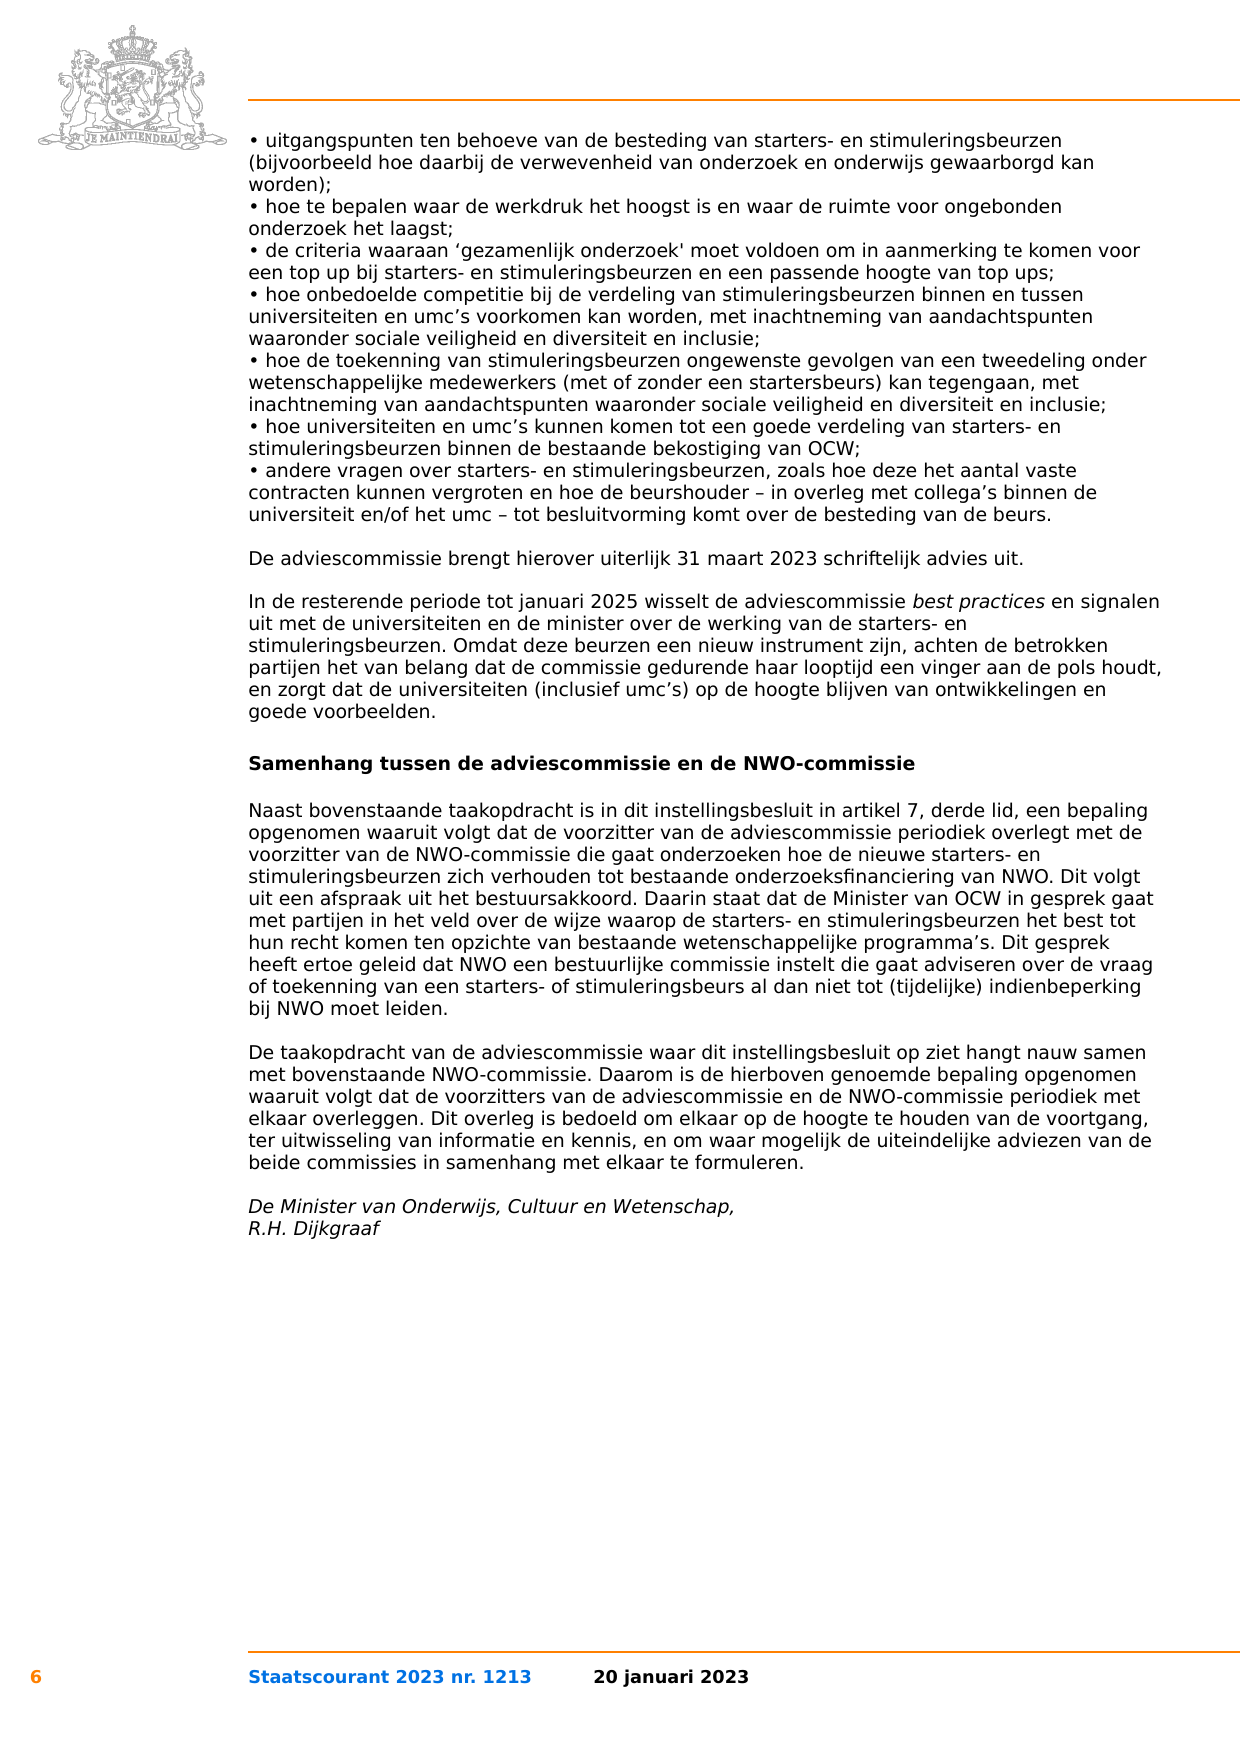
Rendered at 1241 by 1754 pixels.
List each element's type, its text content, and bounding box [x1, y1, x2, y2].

text • andere vragen over starters- en stimuleringsbeurzen, zoals hoe deze het aantal vaste contracten kunnen vergroten en hoe de beurshouder – in overleg met collega’s binnen de universiteit en/of het umc – tot besluitvorming komt over de besteding van de beurs. [248, 459, 1163, 526]
text In de resterende periode tot januari 2025 wisselt de adviescommissie best practices en signalen uit met de universiteiten en de minister over de werking van de starters- en stimuleringsbeurzen. Omdat deze beurzen een nieuw instrument zijn, achten de betrokken partijen het van belang dat de commissie gedurende haar looptijd een vinger aan de pols houdt, en zorgt dat de universiteiten (inclusief umc’s) op de hoogte blijven van ontwikkelingen en goede voorbeelden. [248, 591, 1163, 723]
text De taakopdracht van de adviescommissie waar dit instellingsbesluit op ziet hangt nauw samen met bovenstaande NWO-commissie. Daarom is de hierboven genoemde bepaling opgenomen waaruit volgt dat de voorzitters van de adviescommissie en de NWO-commissie periodiek met elkaar overleggen. Dit overleg is bedoeld om elkaar op de hoogte te houden van de voortgang, ter uitwisseling van informatie en kennis, en om waar mogelijk de uiteindelijke adviezen van de beide commissies in samenhang met elkaar te formuleren. [248, 1042, 1163, 1174]
text • hoe de toekenning van stimuleringsbeurzen ongewenste gevolgen van een tweedeling onder wetenschappelijke medewerkers (met of zonder een startersbeurs) kan tegengaan, met inachtneming van aandachtspunten waaronder sociale veiligheid en diversiteit en inclusie; [248, 350, 1163, 416]
text • uitgangspunten ten behoeve van de besteding van starters- en stimuleringsbeurzen (bijvoorbeeld hoe daarbij de verwevenheid van onderzoek en onderwijs gewaarborgd kan worden); [248, 130, 1163, 196]
subtitle Samenhang tussen de adviescommissie en de NWO-commissie [248, 753, 1163, 775]
text De adviescommissie brengt hierover uiterlijk 31 maart 2023 schriftelijk advies uit. [248, 547, 1163, 569]
text • hoe onbedoelde competitie bij de verdeling van stimuleringsbeurzen binnen en tussen universiteiten en umc’s voorkomen kan worden, met inachtneming van aandachtspunten waaronder sociale veiligheid en diversiteit en inclusie; [248, 284, 1163, 350]
text • hoe universiteiten en umc’s kunnen komen tot een goede verdeling van starters- en stimuleringsbeurzen binnen de bestaande bekostiging van OCW; [248, 416, 1163, 459]
picture [38, 25, 227, 150]
text • hoe te bepalen waar de werkdruk het hoogst is en waar de ruimte voor ongebonden onderzoek het laagst; [248, 196, 1163, 240]
text • de criteria waaraan ‘gezamenlijk onderzoek' moet voldoen om in aanmerking te komen voor een top up bij starters- en stimuleringsbeurzen en een passende hoogte van top ups; [248, 240, 1163, 284]
text De Minister van Onderwijs, Cultuur en Wetenschap, R.H. Dijkgraaf [248, 1196, 1163, 1239]
text Naast bovenstaande taakopdracht is in dit instellingsbesluit in artikel 7, derde lid, een bepaling opgenomen waaruit volgt dat de voorzitter van de adviescommissie periodiek overlegt met de voorzitter van de NWO-commissie die gaat onderzoeken hoe de nieuwe starters- en stimuleringsbeurzen zich verhouden tot bestaande onderzoeksfinanciering van NWO. Dit volgt uit een afspraak uit het bestuursakkoord. Daarin staat dat de Minister van OCW in gesprek gaat met partijen in het veld over de wijze waarop de starters- en stimuleringsbeurzen het best tot hun recht komen ten opzichte van bestaande wetenschappelijke programma’s. Dit gesprek heeft ertoe geleid dat NWO een bestuurlijke commissie instelt die gaat adviseren over de vraag of toekenning van een starters- of stimuleringsbeurs al dan niet tot (tijdelijke) indienbeperking bij NWO moet leiden. [248, 800, 1163, 1020]
